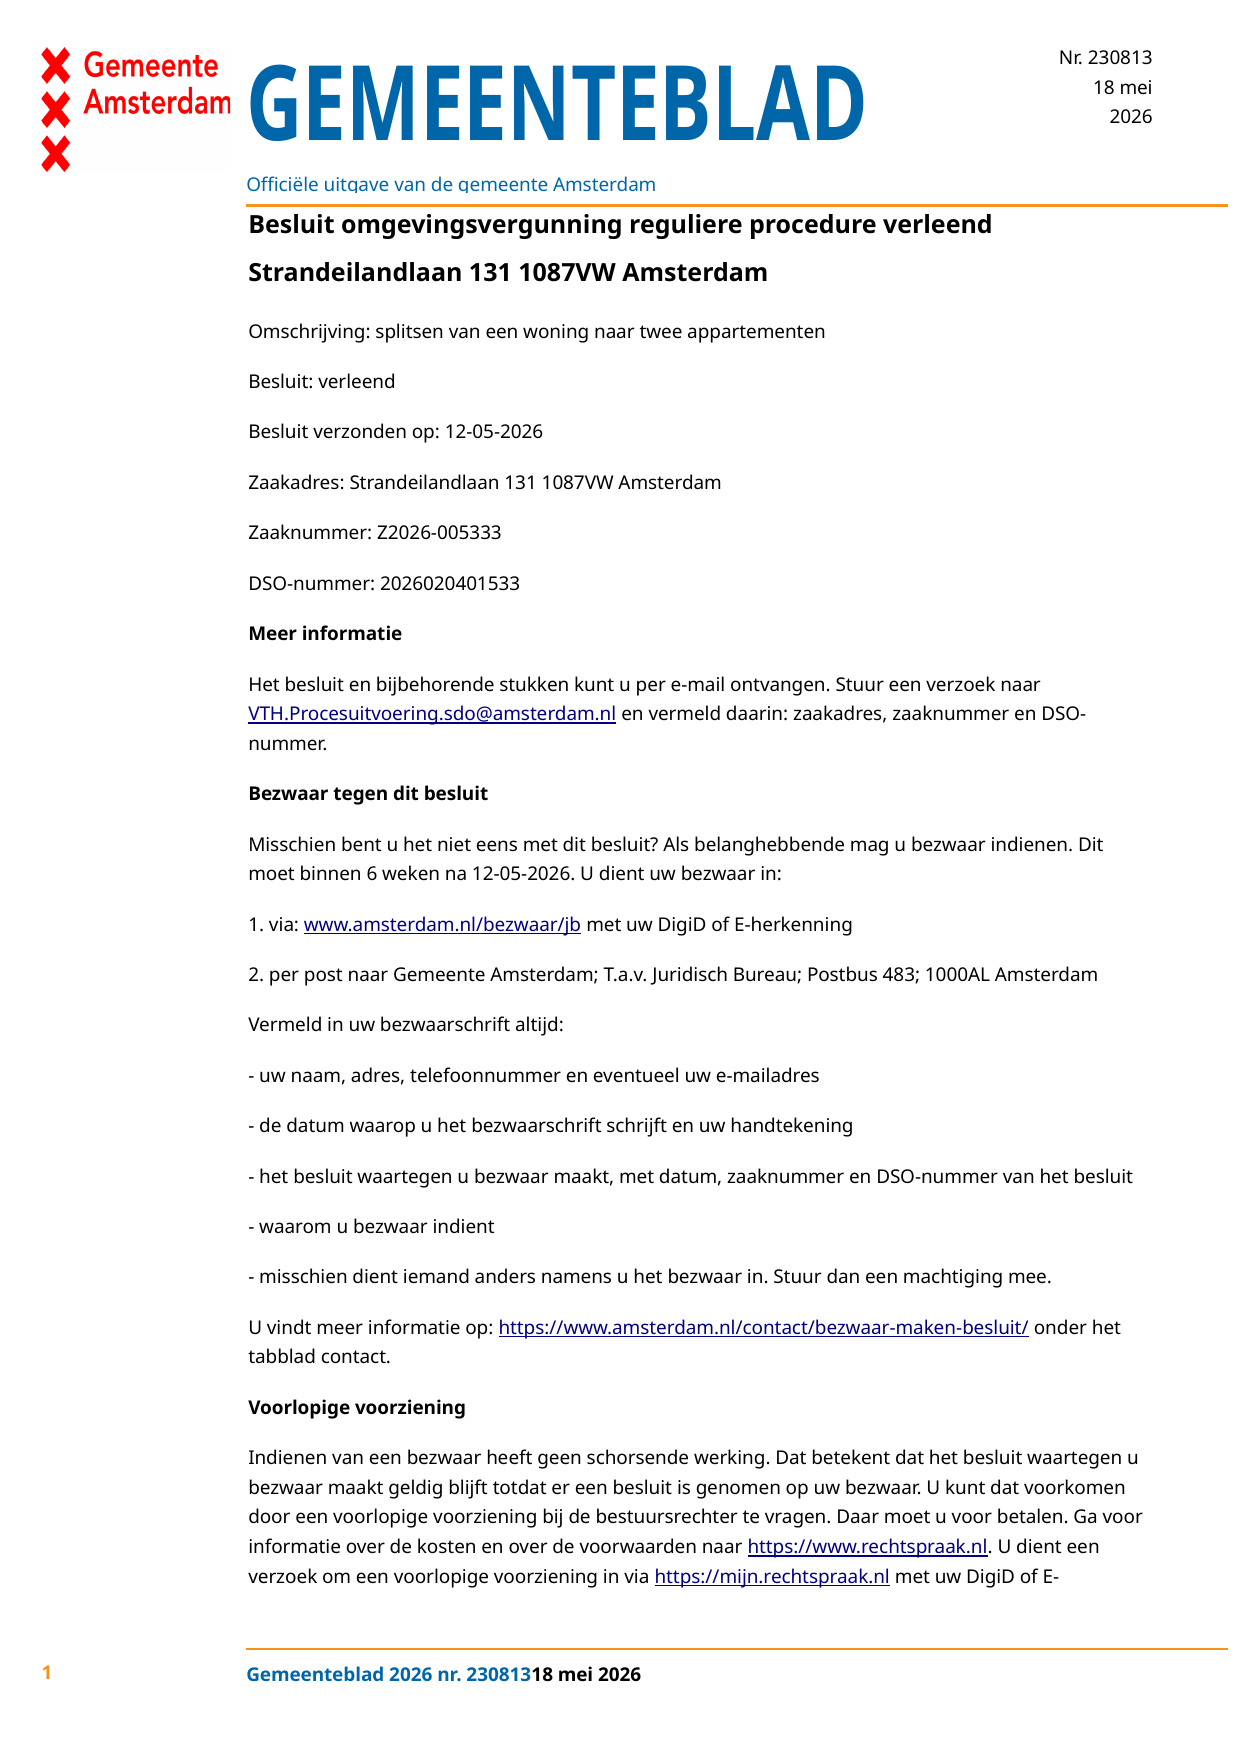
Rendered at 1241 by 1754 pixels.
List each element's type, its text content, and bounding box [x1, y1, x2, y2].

text 2. per post naar Gemeente Amsterdam; T.a.v. Juridisch Bureau; Postbus 483; 1000AL Amsterdam [248, 961, 1152, 987]
text Bezwaar tegen dit besluit [248, 780, 1152, 806]
text Meer informatie [248, 620, 1152, 646]
text - waarom u bezwaar indient [248, 1213, 1152, 1239]
text Zaaknummer: Z2026-005333 [248, 519, 1152, 545]
picture [41, 47, 231, 172]
text - misschien dient iemand anders namens u het bezwaar in. Stuur dan een machtiging mee. [248, 1264, 1152, 1289]
text U vindt meer informatie op: https://www.amsterdam.nl/contact/bezwaar-maken-besluit/ onder het tabblad contact. [248, 1314, 1152, 1369]
text - de datum waarop u het bezwaarschrift schrijft en uw handtekening [248, 1112, 1152, 1138]
text Besluit: verleend [248, 368, 1152, 394]
text Besluit verzonden op: 12-05-2026 [248, 419, 1152, 444]
text Vermeld in uw bezwaarschrift altijd: [248, 1012, 1152, 1037]
text Misschien bent u het niet eens met dit besluit? Als belanghebbende mag u bezwaar indienen. Dit moet binnen 6 weken na 12-05-2026. U dient uw bezwaar in: [248, 831, 1152, 886]
text DSO-nummer: 2026020401533 [248, 570, 1152, 596]
text Zaakadres: Strandeilandlaan 131 1087VW Amsterdam [248, 469, 1152, 495]
text - het besluit waartegen u bezwaar maakt, met datum, zaaknummer en DSO-nummer van het besluit [248, 1163, 1152, 1189]
text 1. via: www.amsterdam.nl/bezwaar/jb met uw DigiD of E-herkenning [248, 911, 1152, 937]
text Voorlopige voorziening [248, 1394, 1152, 1420]
text Het besluit en bijbehorende stukken kunt u per e-mail ontvangen. Stuur een verzoek naar VTH.Procesuitvoering.sdo@amsterdam.nl en vermeld daarin: zaakadres, zaaknummer en DSO-nummer. [248, 671, 1152, 756]
text Besluit omgevingsvergunning reguliere procedure verleend Strandeilandlaan 131 1087VW Amsterdam [248, 207, 1152, 288]
text - uw naam, adres, telefoonnummer en eventueel uw e-mailadres [248, 1062, 1152, 1088]
text Indienen van een bezwaar heeft geen schorsende werking. Dat betekent dat het besluit waartegen u bezwaar maakt geldig blijft totdat er een besluit is genomen op uw bezwaar. U kunt dat voorkomen door een voorlopige voorziening bij de bestuursrechter te vragen. Daar moet u voor betalen. Ga voor informatie over de kosten en over de voorwaarden naar https://www.rechtspraak.nl. U dient een verzoek om een voorlopige voorziening in via https://mijn.rechtspraak.nl met uw DigiD of E- [248, 1444, 1152, 1589]
text Omschrijving: splitsen van een woning naar twee appartementen [248, 318, 1152, 344]
